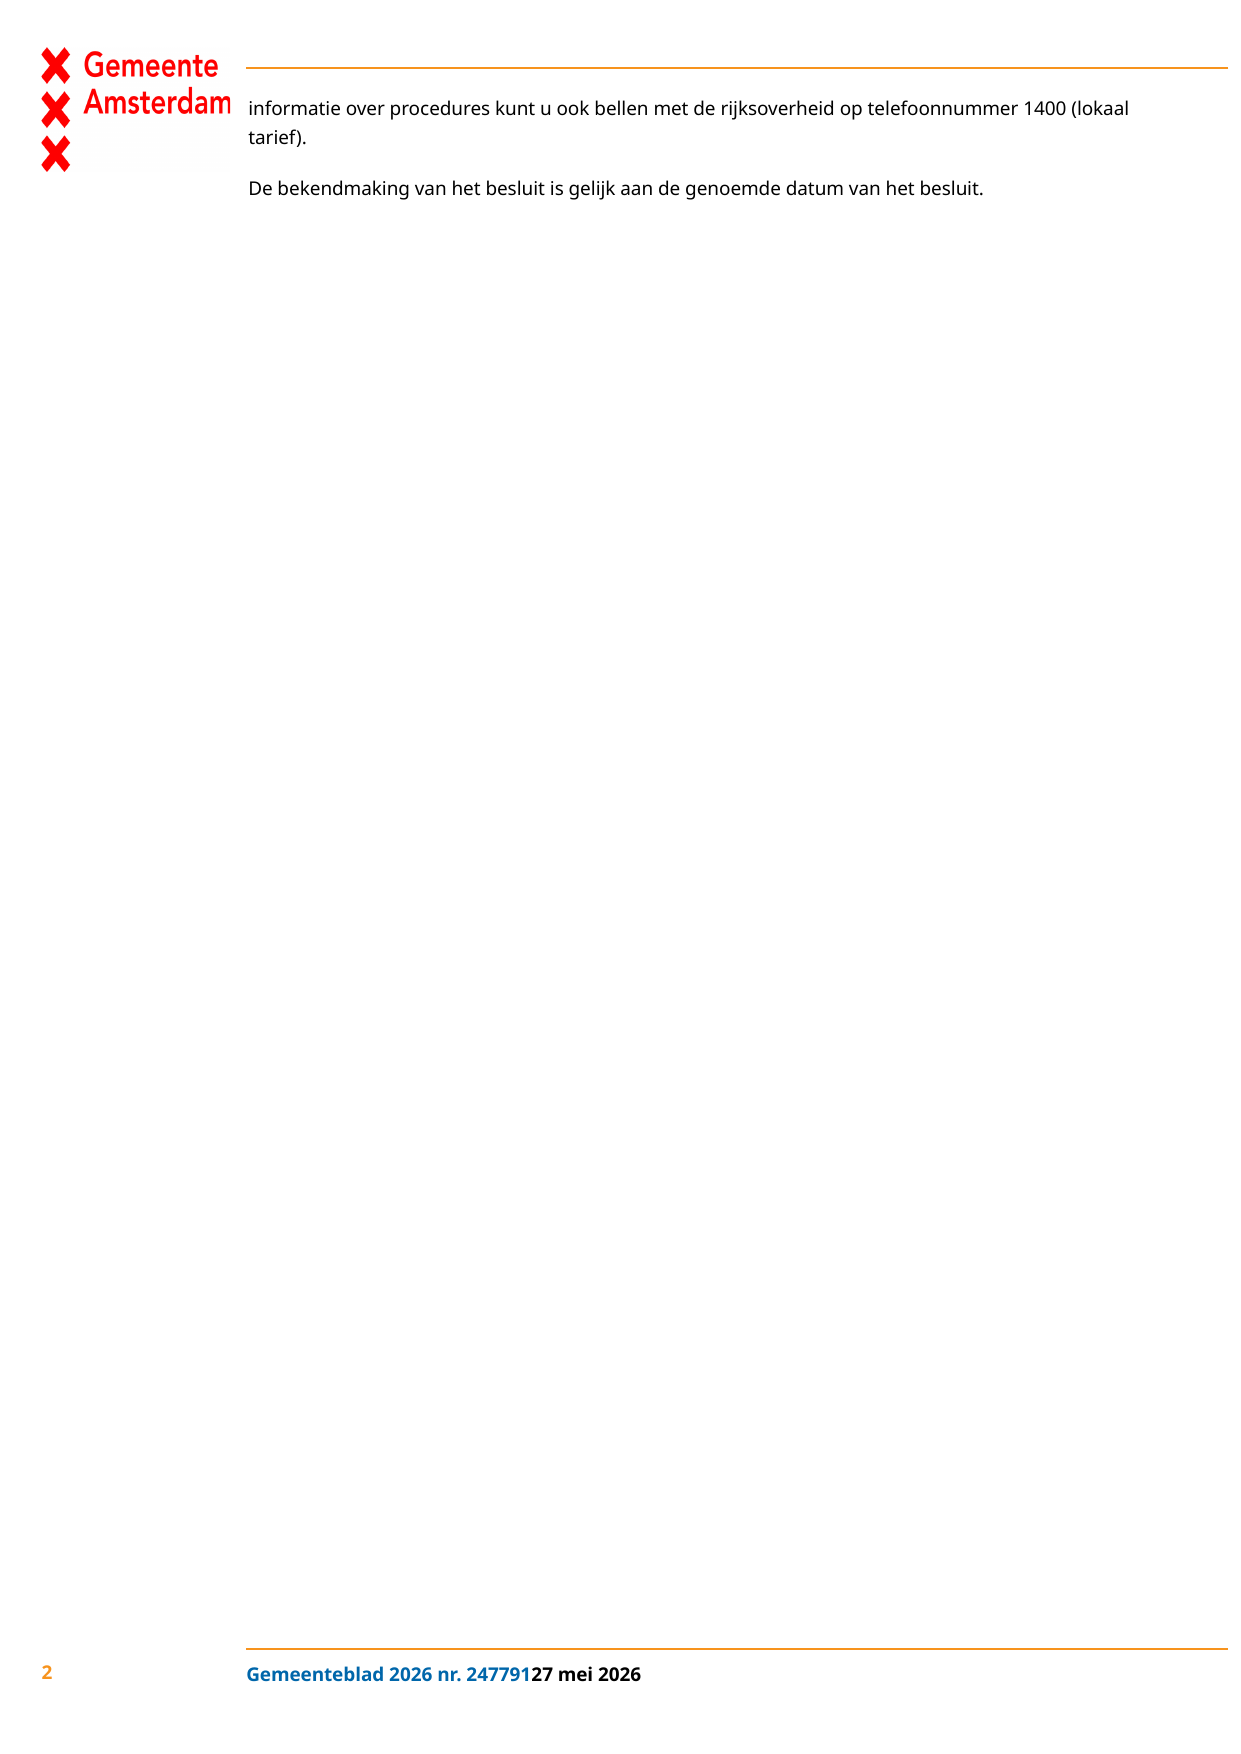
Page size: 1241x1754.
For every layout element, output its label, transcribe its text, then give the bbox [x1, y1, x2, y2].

text De bekendmaking van het besluit is gelijk aan de genoemde datum van het besluit. [248, 175, 1152, 201]
text informatie over procedures kunt u ook bellen met de rijksoverheid op telefoonnummer 1400 (lokaal tarief). [248, 95, 1152, 150]
picture [41, 47, 231, 172]
